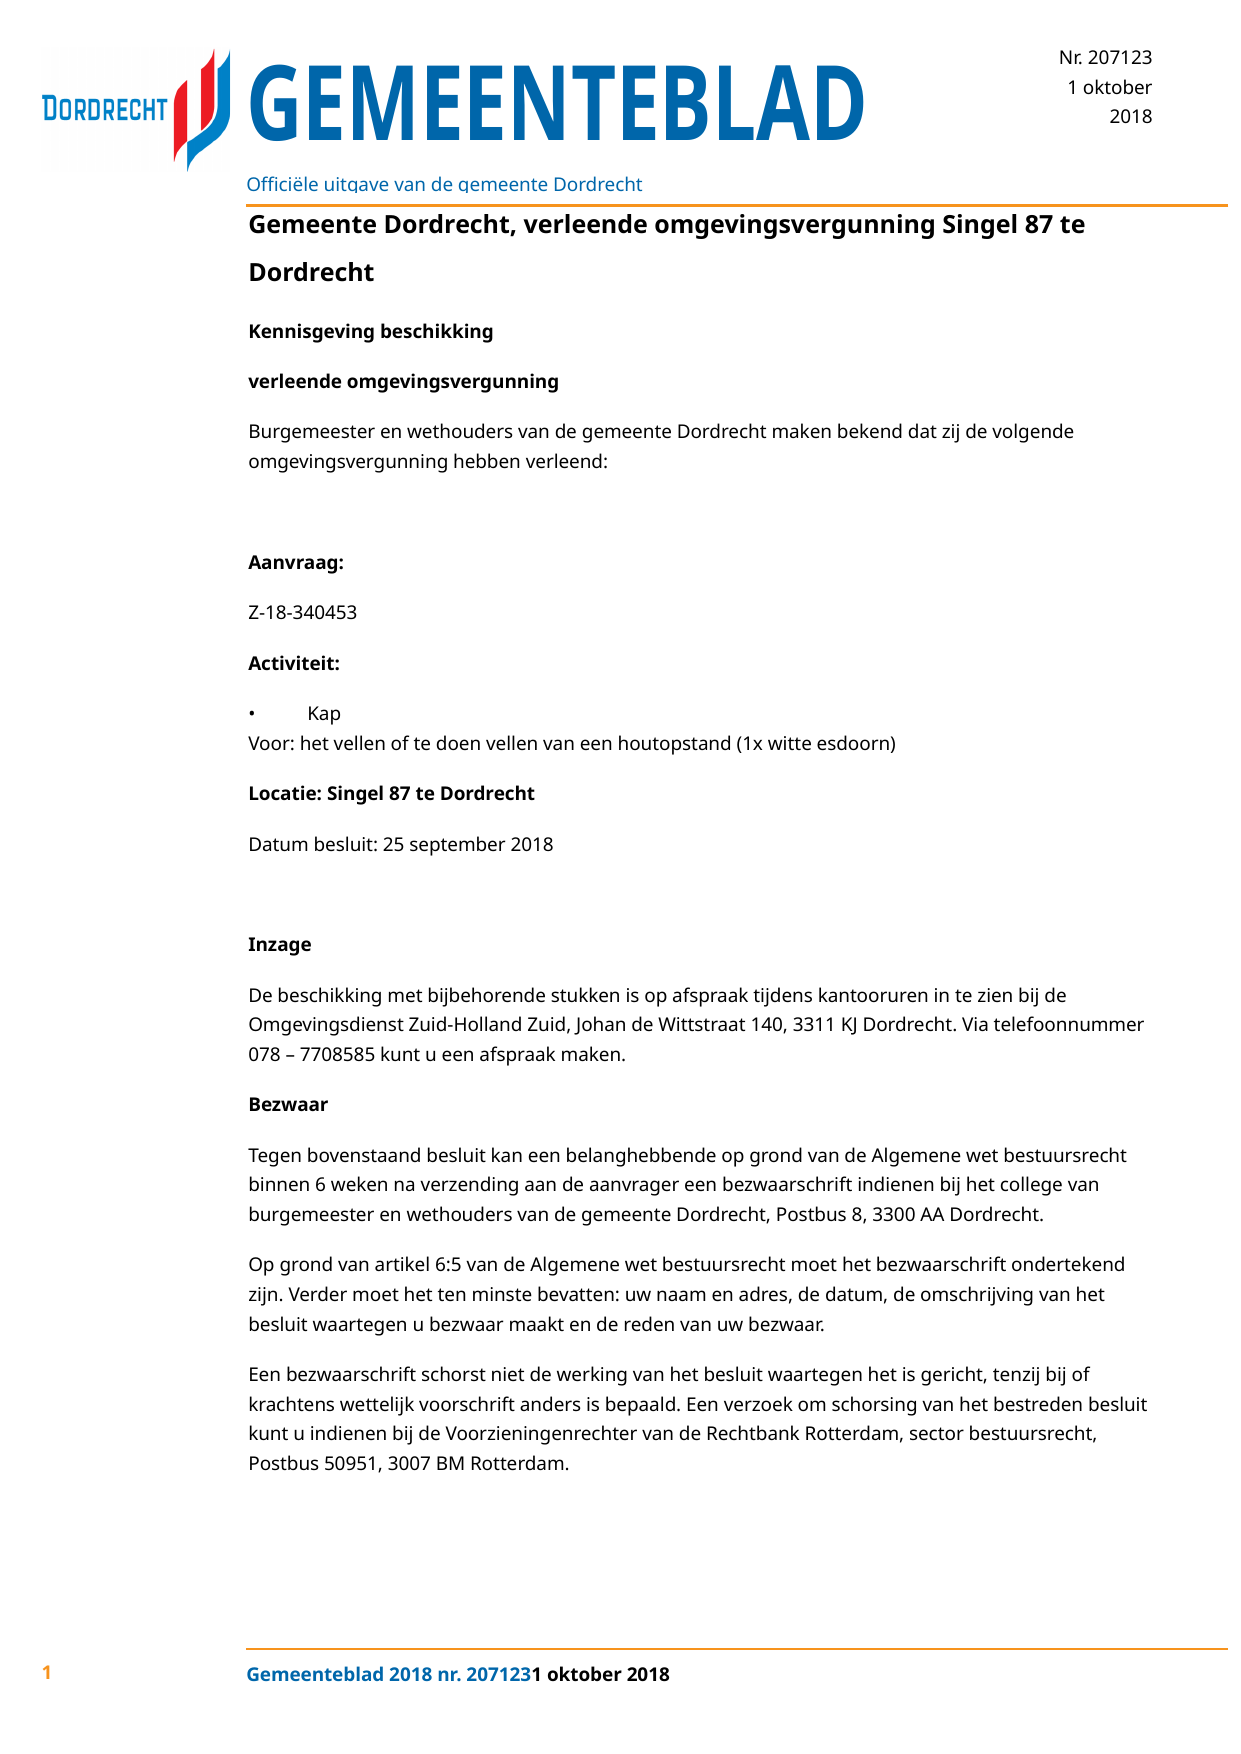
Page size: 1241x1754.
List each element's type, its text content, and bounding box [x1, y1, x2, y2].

text Datum besluit: 25 september 2018 [248, 831, 1152, 857]
list Kap [248, 700, 1152, 726]
text Locatie: Singel 87 te Dordrecht [248, 780, 1152, 806]
text Burgemeester en wethouders van de gemeente Dordrecht maken bekend dat zij de volgende omgevingsvergunning hebben verleend: [248, 419, 1152, 474]
text Inzage [248, 932, 1152, 957]
text De beschikking met bijbehorende stukken is op afspraak tijdens kantooruren in te zien bij de Omgevingsdienst Zuid-Holland Zuid, Johan de Wittstraat 140, 3311 KJ Dordrecht. Via telefoonnummer 078 – 7708585 kunt u een afspraak maken. [248, 982, 1152, 1067]
text Bezwaar [248, 1092, 1152, 1117]
text Gemeente Dordrecht, verleende omgevingsvergunning Singel 87 te Dordrecht [248, 207, 1152, 288]
text Voor: het vellen of te doen vellen van een houtopstand (1x witte esdoorn) [248, 730, 1152, 756]
text Tegen bovenstaand besluit kan een belanghebbende op grond van de Algemene wet bestuursrecht binnen 6 weken na verzending aan de aanvrager een bezwaarschrift indienen bij het college van burgemeester en wethouders van de gemeente Dordrecht, Postbus 8, 3300 AA Dordrecht. [248, 1142, 1152, 1227]
text verleende omgevingsvergunning [248, 368, 1152, 394]
text Kennisgeving beschikking [248, 318, 1152, 344]
text Z-18-340453 [248, 599, 1152, 625]
text Aanvraag: [248, 549, 1152, 575]
text Activiteit: [248, 650, 1152, 676]
picture [41, 47, 231, 172]
text Een bezwaarschrift schorst niet de werking van het besluit waartegen het is gericht, tenzij bij of krachtens wettelijk voorschrift anders is bepaald. Een verzoek om schorsing van het bestreden besluit kunt u indienen bij de Voorzieningenrechter van de Rechtbank Rotterdam, sector bestuursrecht, Postbus 50951, 3007 BM Rotterdam. [248, 1361, 1152, 1476]
text Op grond van artikel 6:5 van de Algemene wet bestuursrecht moet het bezwaarschrift ondertekend zijn. Verder moet het ten minste bevatten: uw naam en adres, de datum, de omschrijving van het besluit waartegen u bezwaar maakt en de reden van uw bezwaar. [248, 1252, 1152, 1337]
